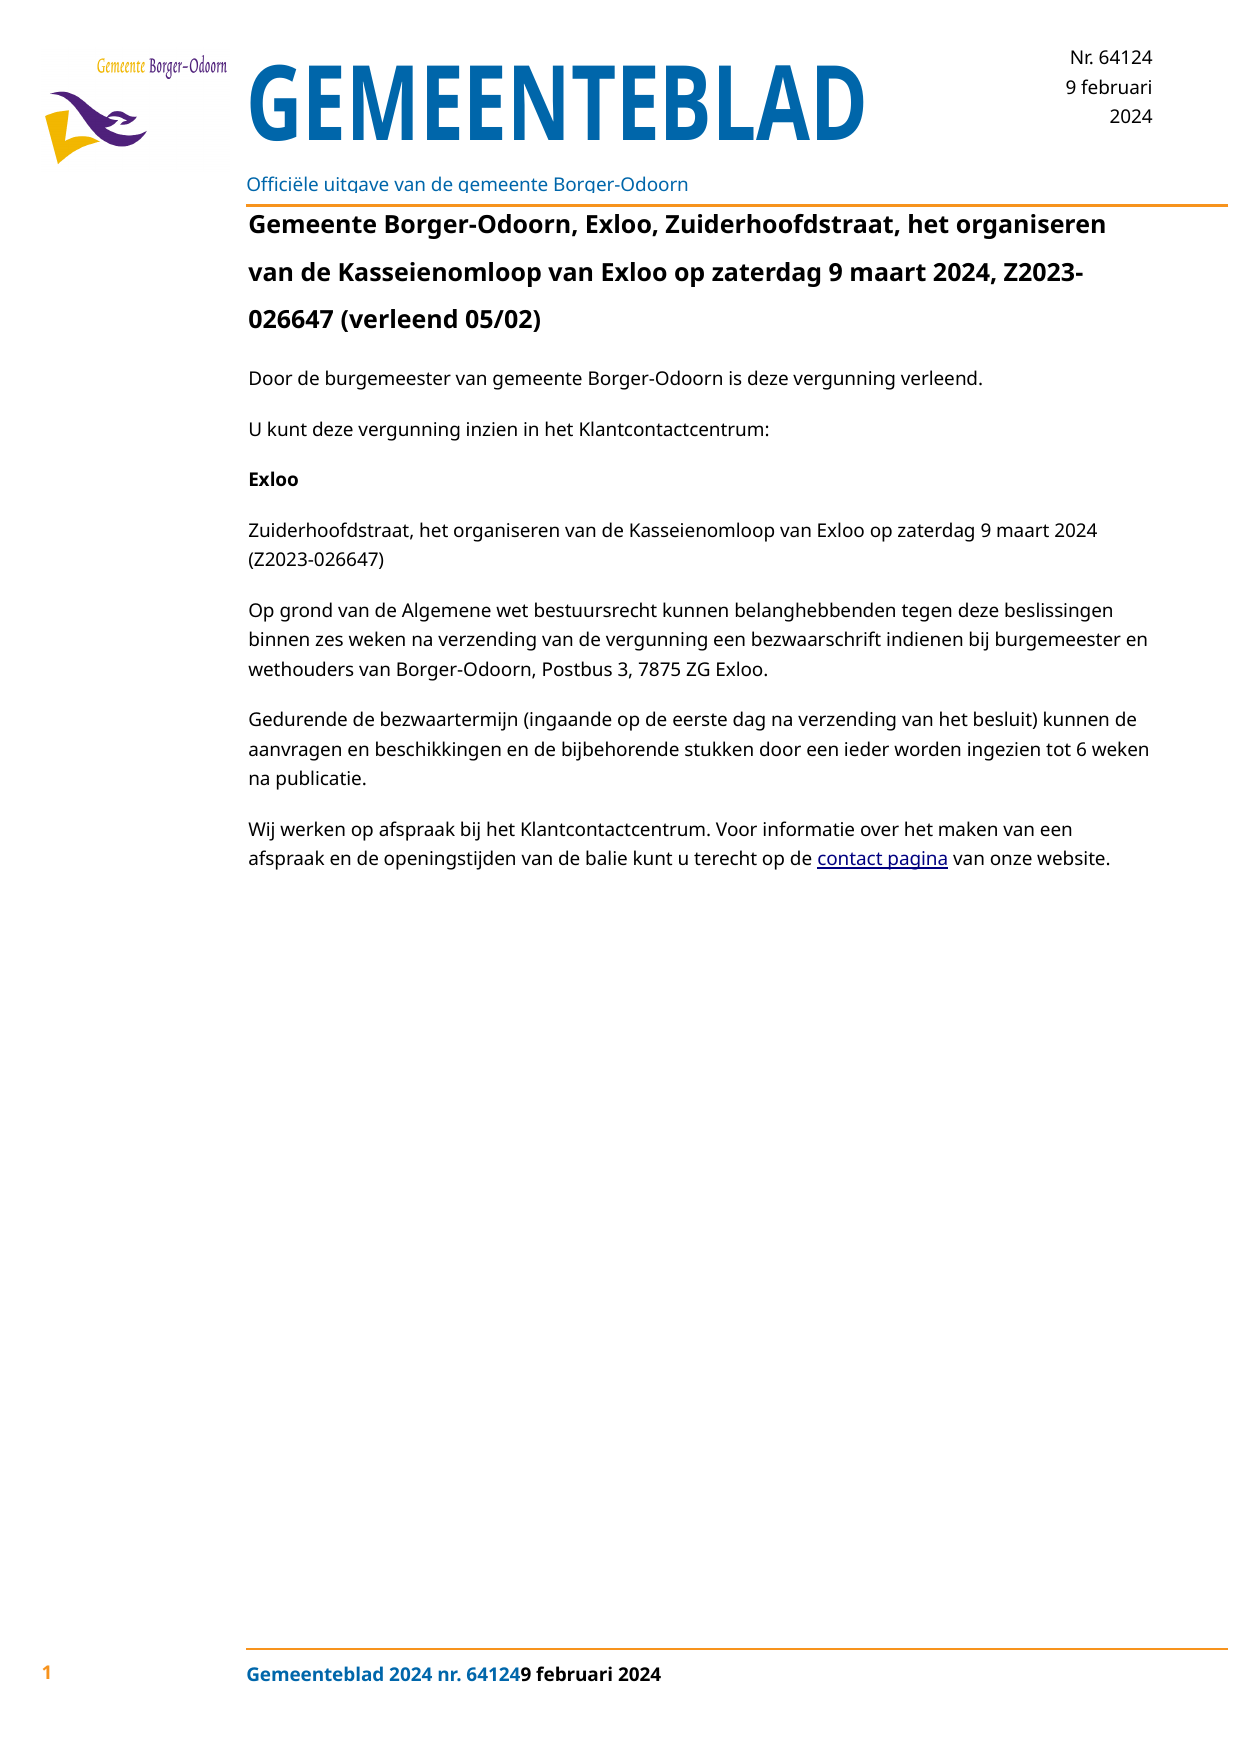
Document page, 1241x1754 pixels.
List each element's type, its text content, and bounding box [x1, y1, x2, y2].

text Gedurende de bezwaartermijn (ingaande op de eerste dag na verzending van het besluit) kunnen de aanvragen en beschikkingen en de bijbehorende stukken door een ieder worden ingezien tot 6 weken na publicatie. [248, 706, 1152, 791]
text Zuiderhoofdstraat, het organiseren van de Kasseienomloop van Exloo op zaterdag 9 maart 2024 (Z2023-026647) [248, 517, 1152, 572]
text Exloo [248, 466, 1152, 492]
text Op grond van de Algemene wet bestuursrecht kunnen belanghebbenden tegen deze beslissingen binnen zes weken na verzending van de vergunning een bezwaarschrift indienen bij burgemeester en wethouders van Borger-Odoorn, Postbus 3, 7875 ZG Exloo. [248, 597, 1152, 682]
text Gemeente Borger-Odoorn, Exloo, Zuiderhoofdstraat, het organiseren van de Kasseienomloop van Exloo op zaterdag 9 maart 2024, Z2023-026647 (verleend 05/02) [248, 207, 1152, 336]
text U kunt deze vergunning inzien in het Klantcontactcentrum: [248, 416, 1152, 442]
text Wij werken op afspraak bij het Klantcontactcentrum. Voor informatie over het maken van een afspraak en de openingstijden van de balie kunt u terecht op de contact pagina van onze website. [248, 816, 1152, 871]
picture [41, 47, 231, 172]
text Door de burgemeester van gemeente Borger-Odoorn is deze vergunning verleend. [248, 366, 1152, 391]
